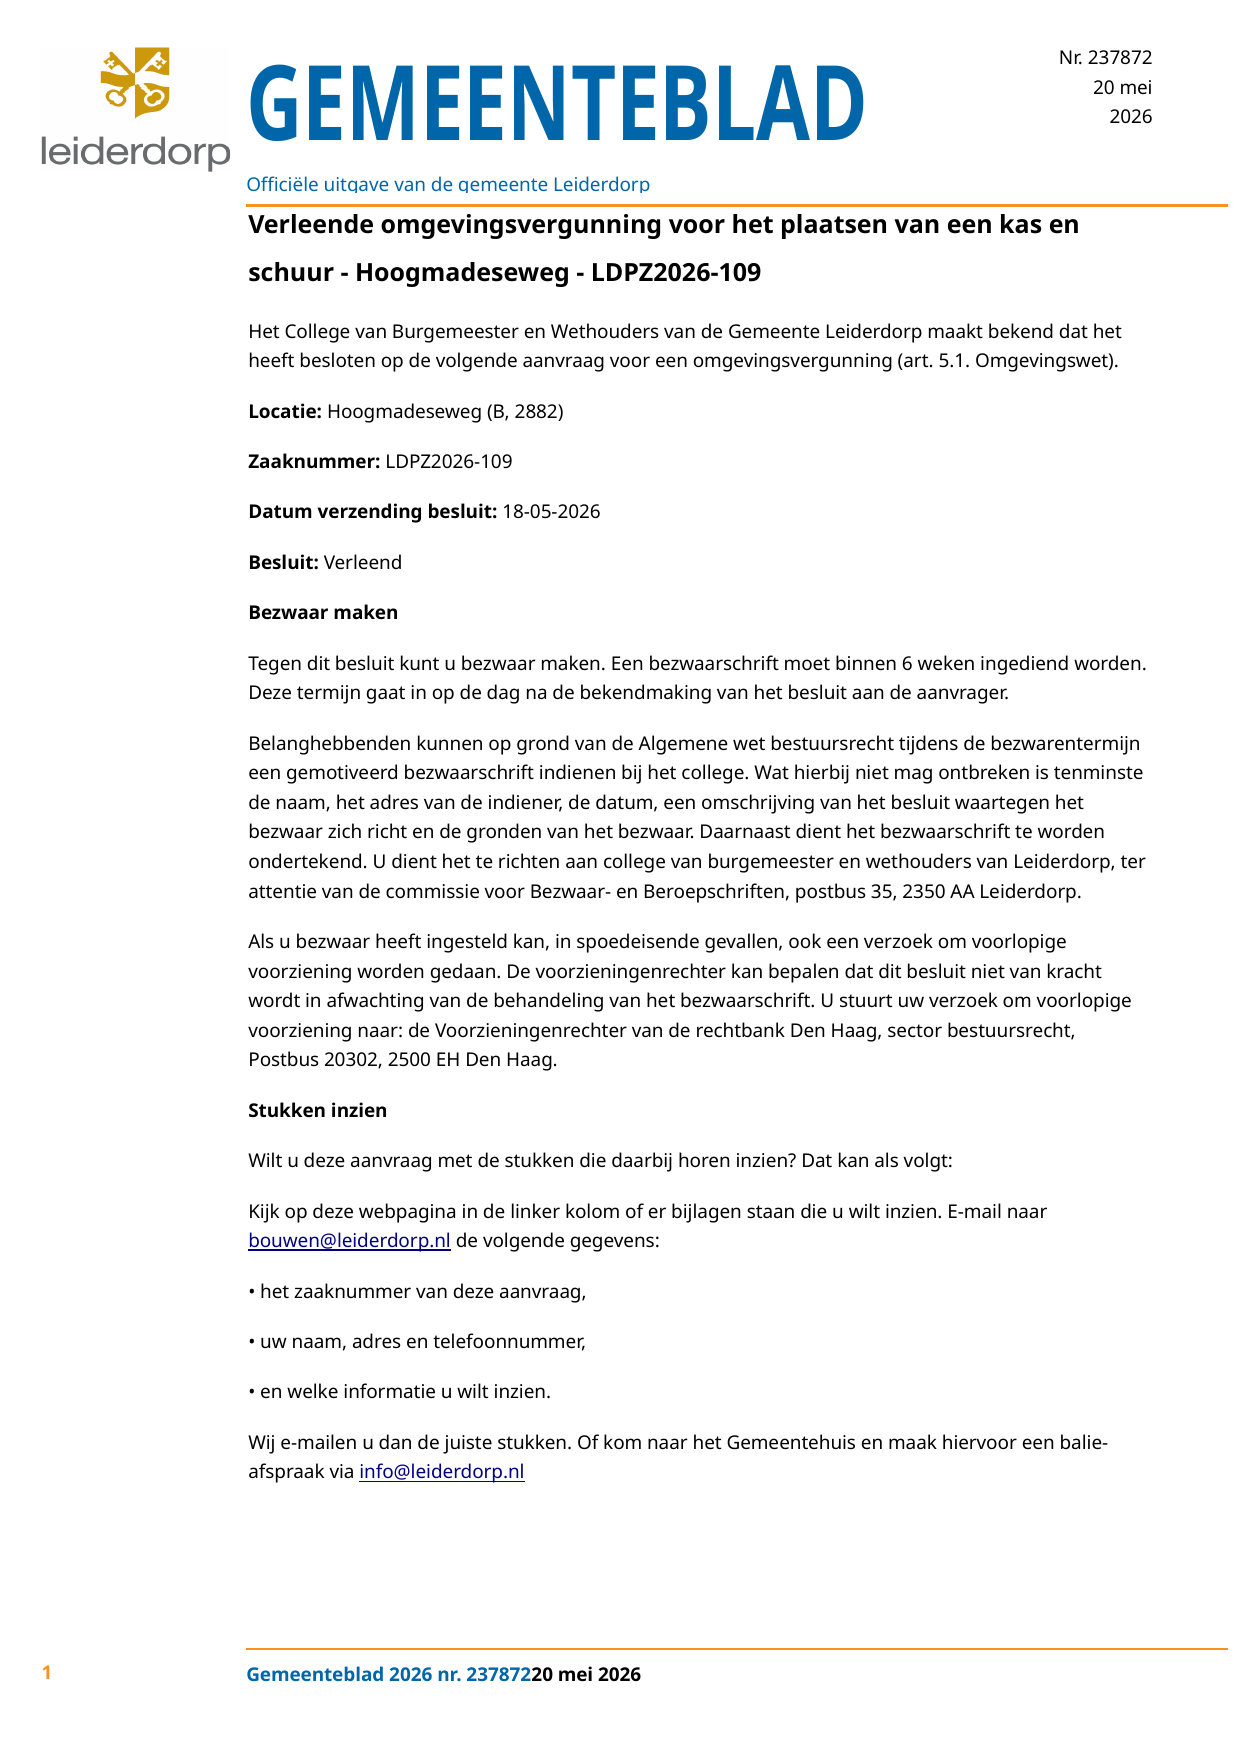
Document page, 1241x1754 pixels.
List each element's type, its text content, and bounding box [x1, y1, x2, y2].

text Kijk op deze webpagina in de linker kolom of er bijlagen staan die u wilt inzien. E-mail naar bouwen@leiderdorp.nl de volgende gegevens: [248, 1198, 1152, 1253]
text Stukken inzien [248, 1097, 1152, 1123]
text • het zaaknummer van deze aanvraag, [248, 1278, 1152, 1304]
text Verleende omgevingsvergunning voor het plaatsen van een kas en schuur - Hoogmadeseweg - LDPZ2026-109 [248, 207, 1152, 288]
text Bezwaar maken [248, 599, 1152, 625]
text Zaaknummer: LDPZ2026-109 [248, 448, 1152, 474]
text • en welke informatie u wilt inzien. [248, 1379, 1152, 1404]
text Als u bezwaar heeft ingesteld kan, in spoedeisende gevallen, ook een verzoek om voorlopige voorziening worden gedaan. De voorzieningenrechter kan bepalen dat dit besluit niet van kracht wordt in afwachting van de behandeling van het bezwaarschrift. U stuurt uw verzoek om voorlopige voorziening naar: de Voorzieningenrechter van de rechtbank Den Haag, sector bestuursrecht, Postbus 20302, 2500 EH Den Haag. [248, 928, 1152, 1072]
text Datum verzending besluit: 18-05-2026 [248, 499, 1152, 524]
text Wilt u deze aanvraag met de stukken die daarbij horen inzien? Dat kan als volgt: [248, 1147, 1152, 1173]
picture [41, 47, 231, 172]
text Besluit: Verleend [248, 549, 1152, 575]
text Tegen dit besluit kunt u bezwaar maken. Een bezwaarschrift moet binnen 6 weken ingediend worden. Deze termijn gaat in op de dag na de bekendmaking van het besluit aan de aanvrager. [248, 650, 1152, 705]
text Belanghebbenden kunnen op grond van de Algemene wet bestuursrecht tijdens de bezwarentermijn een gemotiveerd bezwaarschrift indienen bij het college. Wat hierbij niet mag ontbreken is tenminste de naam, het adres van de indiener, de datum, een omschrijving van het besluit waartegen het bezwaar zich richt en de gronden van het bezwaar. Daarnaast dient het bezwaarschrift te worden ondertekend. U dient het te richten aan college van burgemeester en wethouders van Leiderdorp, ter attentie van de commissie voor Bezwaar- en Beroepschriften, postbus 35, 2350 AA Leiderdorp. [248, 730, 1152, 904]
text Wij e-mailen u dan de juiste stukken. Of kom naar het Gemeentehuis en maak hiervoor een balie-afspraak via info@leiderdorp.nl [248, 1429, 1152, 1484]
text Het College van Burgemeester en Wethouders van de Gemeente Leiderdorp maakt bekend dat het heeft besloten op de volgende aanvraag voor een omgevingsvergunning (art. 5.1. Omgevingswet). [248, 318, 1152, 373]
text Locatie: Hoogmadeseweg (B, 2882) [248, 398, 1152, 424]
text • uw naam, adres en telefoonnummer, [248, 1328, 1152, 1354]
